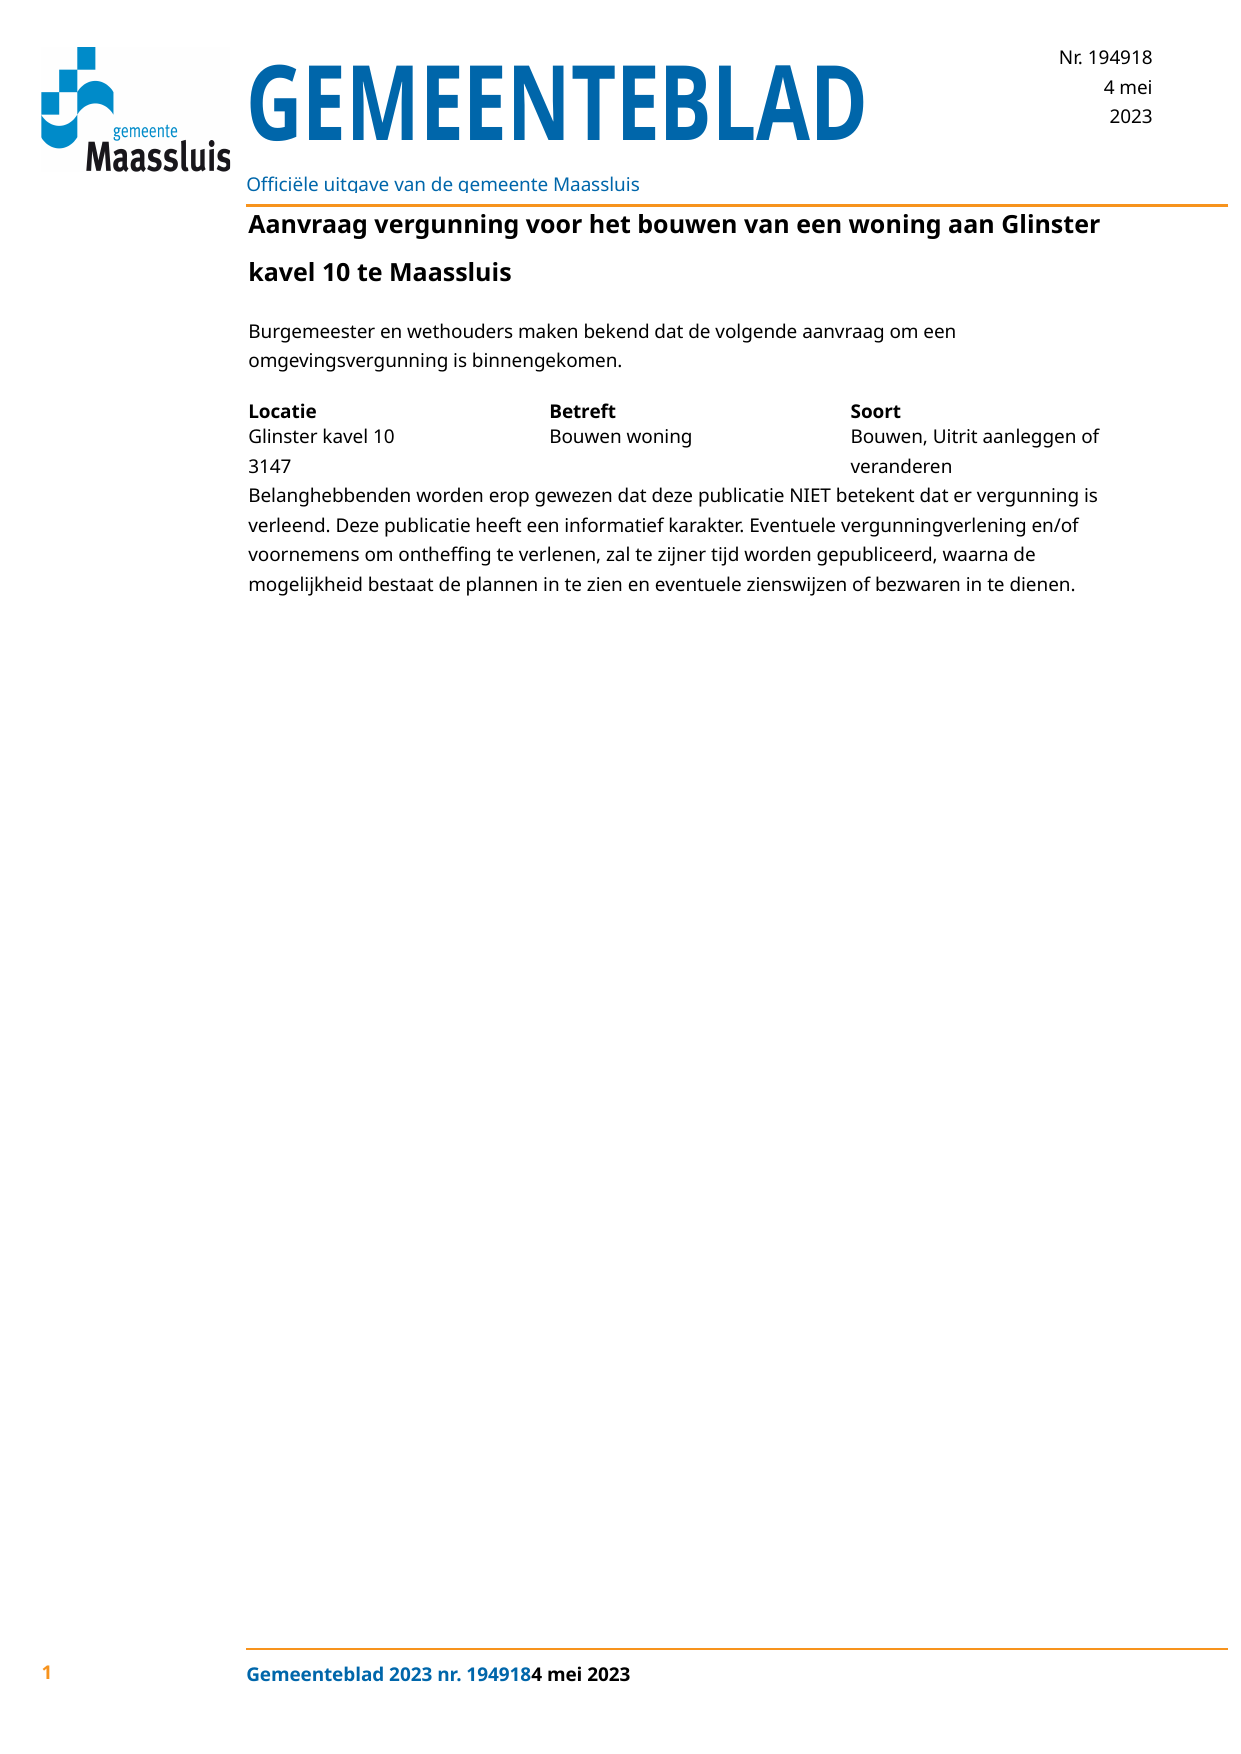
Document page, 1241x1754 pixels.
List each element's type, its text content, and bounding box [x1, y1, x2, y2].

table_header Locatie [248, 398, 549, 424]
text Burgemeester en wethouders maken bekend dat de volgende aanvraag om een omgevingsvergunning is binnengekomen. [248, 318, 1152, 373]
text Belanghebbenden worden erop gewezen dat deze publicatie NIET betekent dat er vergunning is verleend. Deze publicatie heeft een informatief karakter. Eventuele vergunningverlening en/of voornemens om ontheffing te verlenen, zal te zijner tijd worden gepubliceerd, waarna de mogelijkheid bestaat de plannen in te zien en eventuele zienswijzen of bezwaren in te dienen. [248, 482, 1152, 597]
picture [41, 47, 77, 92]
table_header Soort [850, 398, 1152, 424]
text Aanvraag vergunning voor het bouwen van een woning aan Glinster kavel 10 te Maassluis [248, 207, 1152, 288]
table_cell Bouwen woning [549, 424, 850, 479]
table_header Betreft [549, 398, 850, 424]
table_cell Bouwen, Uitrit aanleggen of veranderen [850, 424, 1152, 479]
table_cell Glinster kavel 10 3147 [248, 424, 549, 479]
picture [41, 47, 231, 172]
